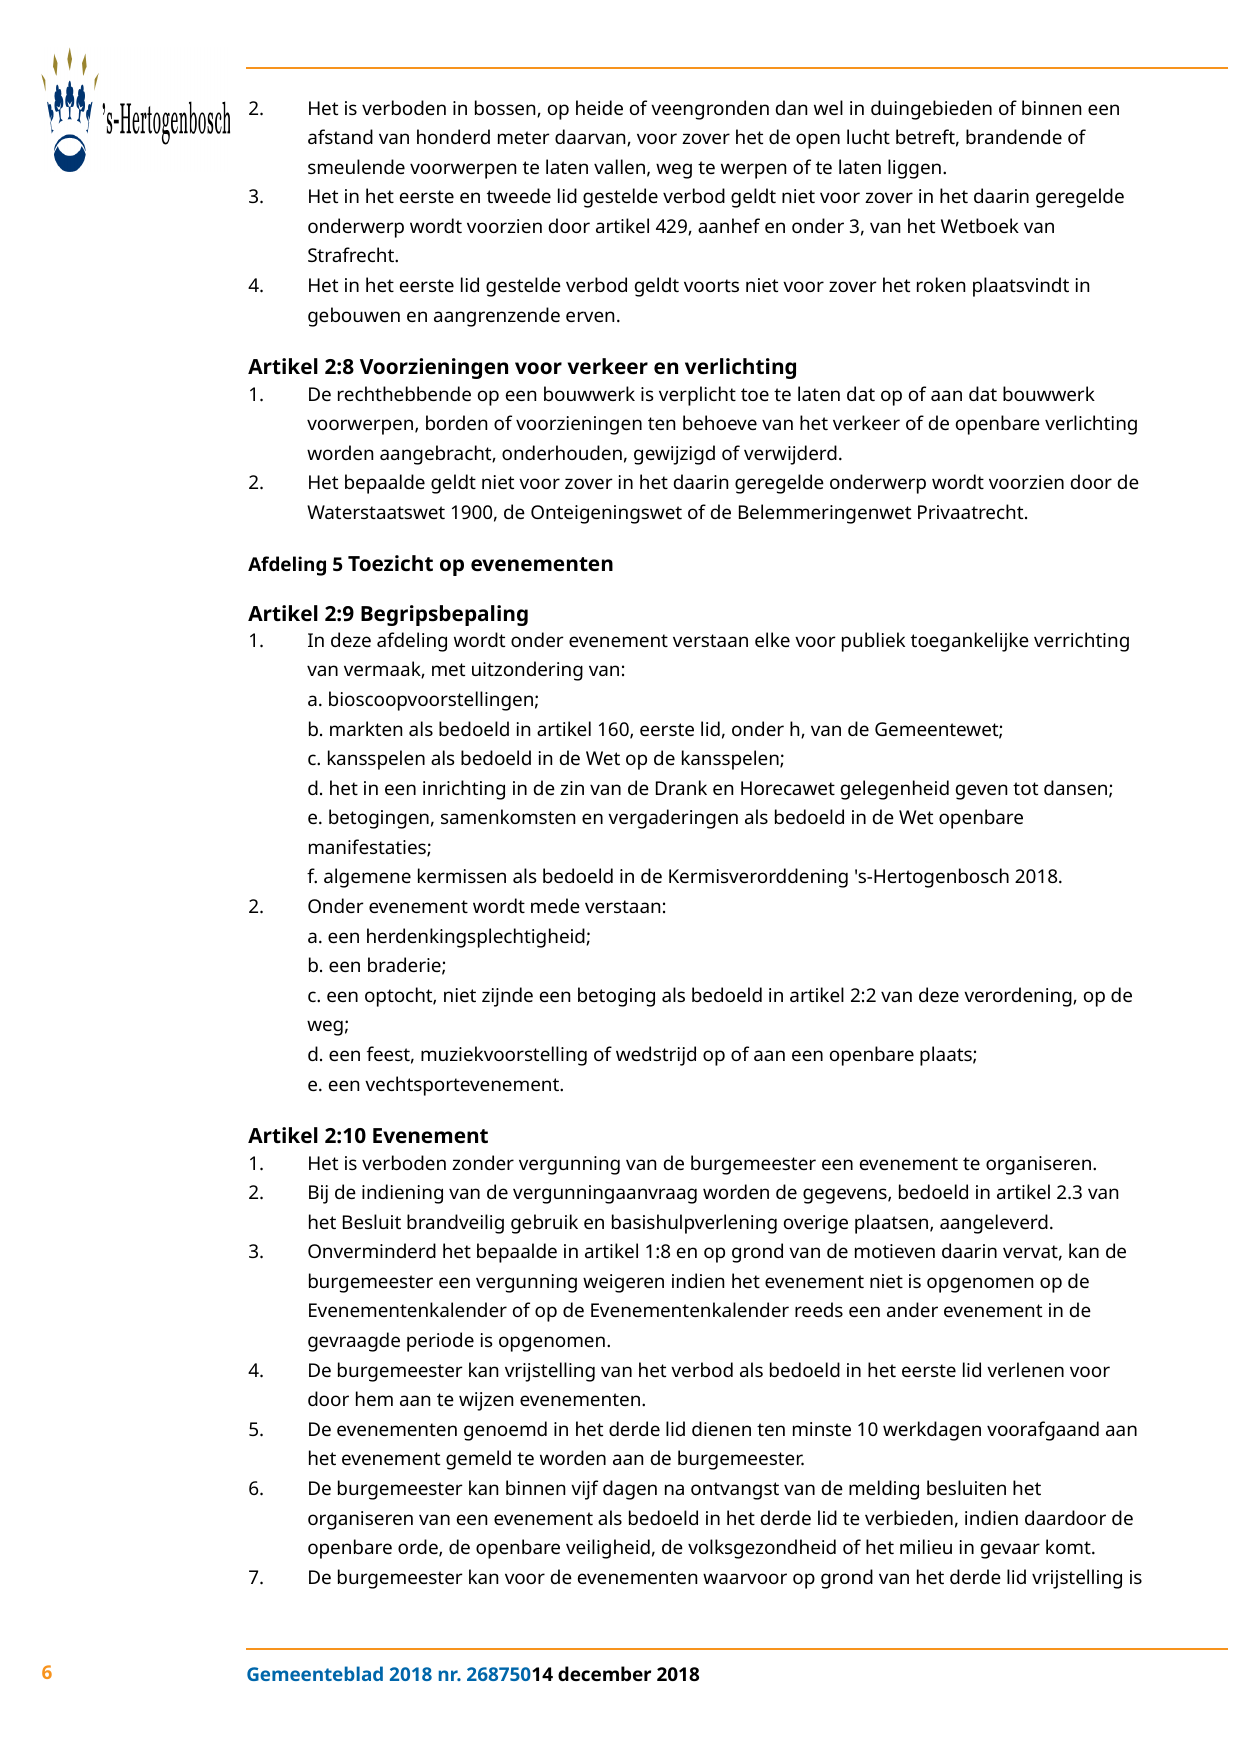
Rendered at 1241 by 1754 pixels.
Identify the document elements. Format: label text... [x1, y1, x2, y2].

list De rechthebbende op een bouwwerk is verplicht toe te laten dat op of aan dat bouwwerk voorwerpen, borden of voorzieningen ten behoeve van het verkeer of de openbare verlichting worden aangebracht, onderhouden, gewijzigd of verwijderd. [248, 381, 1152, 466]
list a. een herdenkingsplechtigheid; [248, 923, 1152, 949]
list De burgemeester kan voor de evenementen waarvoor op grond van het derde lid vrijstelling is [248, 1564, 1152, 1589]
list In deze afdeling wordt onder evenement verstaan elke voor publiek toegankelijke verrichting van vermaak, met uitzondering van: [248, 627, 1152, 682]
text Artikel 2:10 Evenement [248, 1121, 1152, 1150]
list Het is verboden zonder vergunning van de burgemeester een evenement te organiseren. [248, 1150, 1152, 1175]
list De burgemeester kan binnen vijf dagen na ontvangst van de melding besluiten het organiseren van een evenement als bedoeld in het derde lid te verbieden, indien daardoor de openbare orde, de openbare veiligheid, de volksgezondheid of het milieu in gevaar komt. [248, 1475, 1152, 1560]
text Artikel 2:8 Voorzieningen voor verkeer en verlichting [248, 352, 1152, 381]
list Het in het eerste lid gestelde verbod geldt voorts niet voor zover het roken plaatsvindt in gebouwen en aangrenzende erven. [248, 272, 1152, 328]
list d. een feest, muziekvoorstelling of wedstrijd op of aan een openbare plaats; [248, 1041, 1152, 1067]
text Artikel 2:9 Begripsbepaling [248, 599, 1152, 627]
list Het is verboden in bossen, op heide of veengronden dan wel in duingebieden of binnen een afstand van honderd meter daarvan, voor zover het de open lucht betreft, brandende of smeulende voorwerpen te laten vallen, weg te werpen of te laten liggen. [248, 95, 1152, 180]
list d. het in een inrichting in de zin van de Drank en Horecawet gelegenheid geven tot dansen; [248, 775, 1152, 801]
picture [41, 47, 231, 172]
list Het bepaalde geldt niet voor zover in het daarin geregelde onderwerp wordt voorzien door de Waterstaatswet 1900, de Onteigeningswet of de Belemmeringenwet Privaatrecht. [248, 469, 1152, 525]
list e. betogingen, samenkomsten en vergaderingen als bedoeld in de Wet openbare manifestaties; [248, 804, 1152, 860]
list f. algemene kermissen als bedoeld in de Kermisverorddening 's-Hertogenbosch 2018. [248, 864, 1152, 889]
list De burgemeester kan vrijstelling van het verbod als bedoeld in het eerste lid verlenen voor door hem aan te wijzen evenementen. [248, 1357, 1152, 1412]
list a. bioscoopvoorstellingen; [248, 686, 1152, 712]
list Bij de indiening van de vergunningaanvraag worden de gegevens, bedoeld in artikel 2.3 van het Besluit brandveilig gebruik en basishulpverlening overige plaatsen, aangeleverd. [248, 1179, 1152, 1234]
list Onverminderd het bepaalde in artikel 1:8 en op grond van de motieven daarin vervat, kan de burgemeester een vergunning weigeren indien het evenement niet is opgenomen op de Evenementenkalender of op de Evenementenkalender reeds een ander evenement in de gevraagde periode is opgenomen. [248, 1238, 1152, 1353]
list b. een braderie; [248, 952, 1152, 978]
list Het in het eerste en tweede lid gestelde verbod geldt niet voor zover in het daarin geregelde onderwerp wordt voorzien door artikel 429, aanhef en onder 3, van het Wetboek van Strafrecht. [248, 183, 1152, 268]
list Onder evenement wordt mede verstaan: [248, 893, 1152, 919]
list c. kansspelen als bedoeld in de Wet op de kansspelen; [248, 745, 1152, 771]
list c. een optocht, niet zijnde een betoging als bedoeld in artikel 2:2 van deze verordening, op de weg; [248, 982, 1152, 1037]
text Afdeling 5 Toezicht op evenementen [248, 549, 1152, 578]
list b. markten als bedoeld in artikel 160, eerste lid, onder h, van de Gemeentewet; [248, 716, 1152, 742]
list De evenementen genoemd in het derde lid dienen ten minste 10 werkdagen voorafgaand aan het evenement gemeld te worden aan de burgemeester. [248, 1416, 1152, 1471]
list e. een vechtsportevenement. [248, 1071, 1152, 1097]
